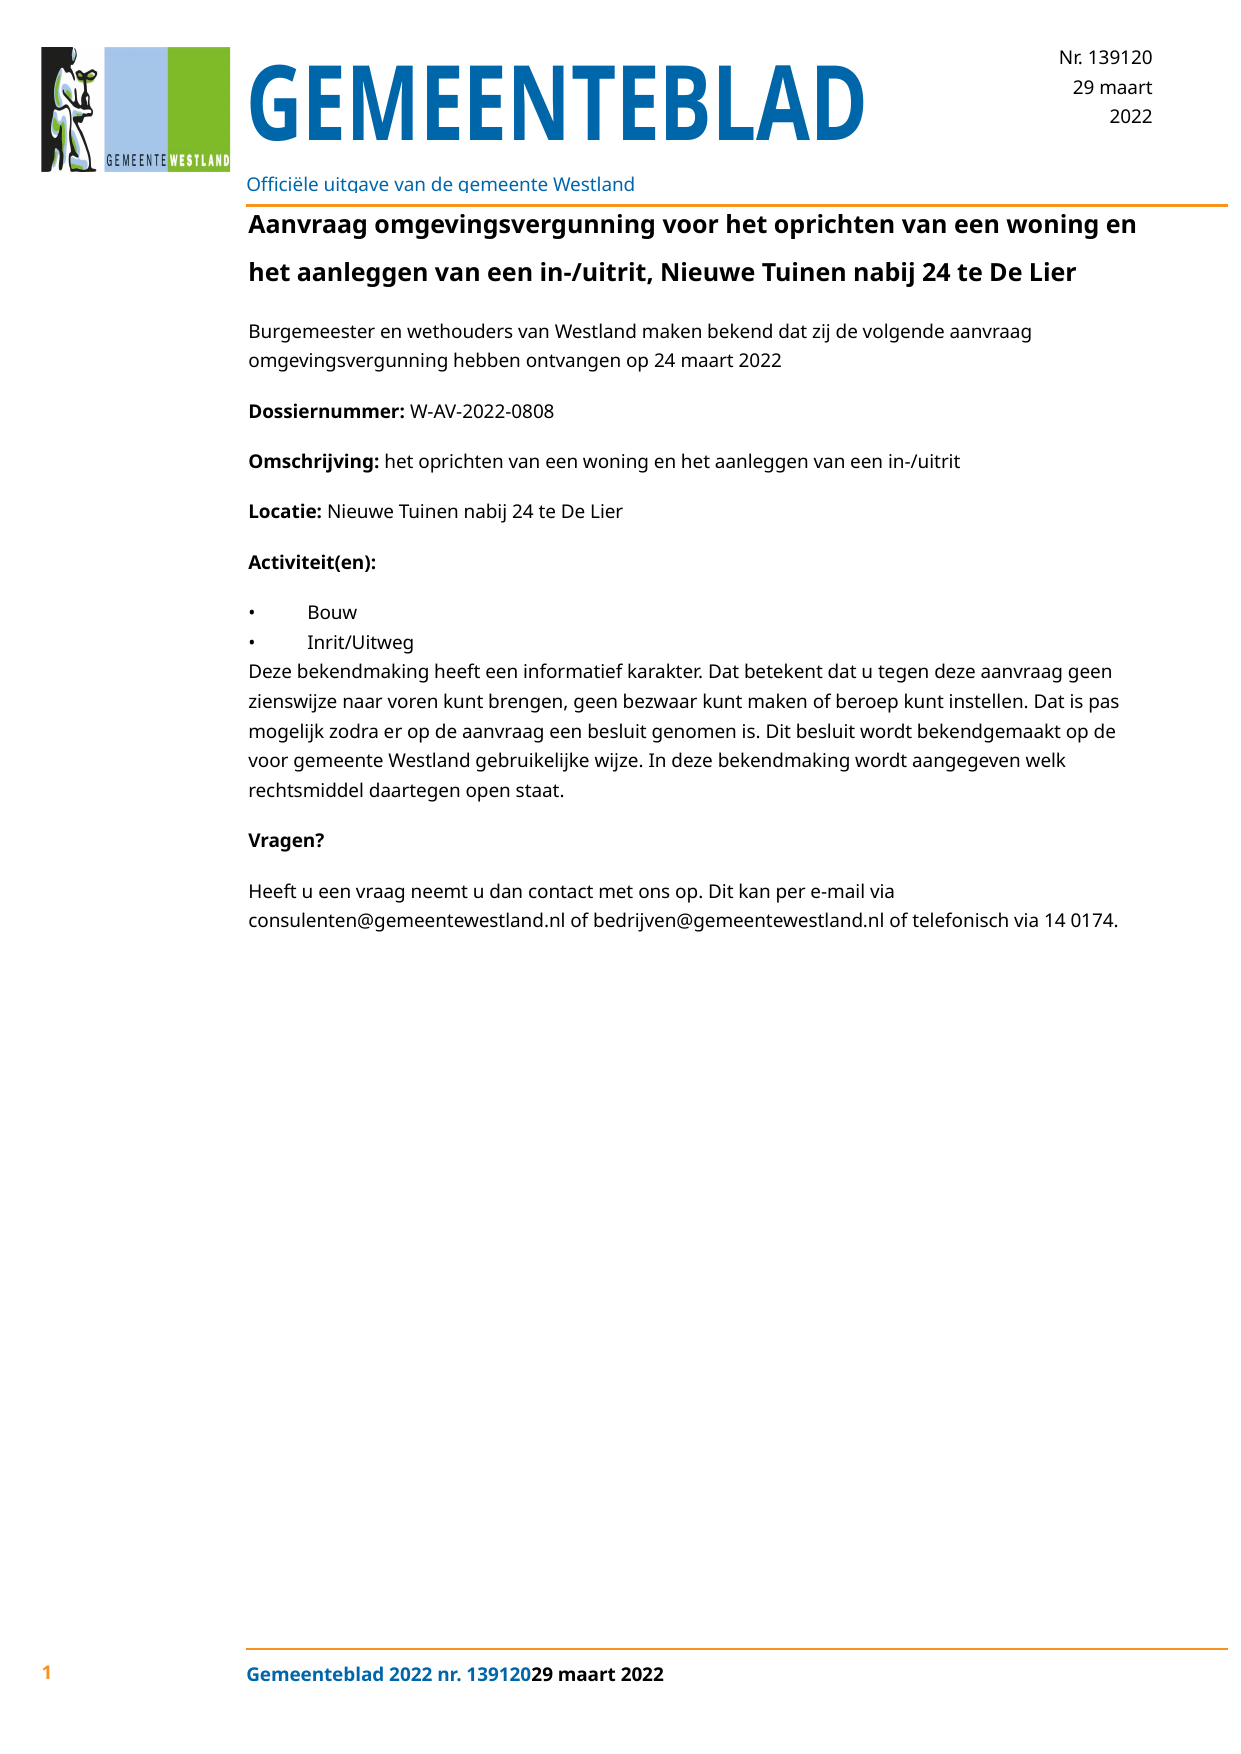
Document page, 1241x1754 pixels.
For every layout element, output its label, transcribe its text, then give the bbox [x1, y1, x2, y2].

text Aanvraag omgevingsvergunning voor het oprichten van een woning en het aanleggen van een in-/uitrit, Nieuwe Tuinen nabij 24 te De Lier [248, 207, 1152, 288]
text Vragen? [248, 827, 1152, 853]
text Dossiernummer: W-AV-2022-0808 [248, 398, 1152, 424]
text Locatie: Nieuwe Tuinen nabij 24 te De Lier [248, 499, 1152, 524]
text Activiteit(en): [248, 549, 1152, 575]
picture [41, 47, 231, 172]
text Deze bekendmaking heeft een informatief karakter. Dat betekent dat u tegen deze aanvraag geen zienswijze naar voren kunt brengen, geen bezwaar kunt maken of beroep kunt instellen. Dat is pas mogelijk zodra er op de aanvraag een besluit genomen is. Dit besluit wordt bekendgemaakt op de voor gemeente Westland gebruikelijke wijze. In deze bekendmaking wordt aangegeven welk rechtsmiddel daartegen open staat. [248, 659, 1152, 803]
list Bouw [248, 599, 1152, 625]
text Heeft u een vraag neemt u dan contact met ons op. Dit kan per e-mail via consulenten@gemeentewestland.nl of bedrijven@gemeentewestland.nl of telefonisch via 14 0174. [248, 878, 1152, 933]
text Omschrijving: het oprichten van een woning en het aanleggen van een in-/uitrit [248, 448, 1152, 474]
list Inrit/Uitweg [248, 629, 1152, 655]
text Burgemeester en wethouders van Westland maken bekend dat zij de volgende aanvraag omgevingsvergunning hebben ontvangen op 24 maart 2022 [248, 318, 1152, 373]
